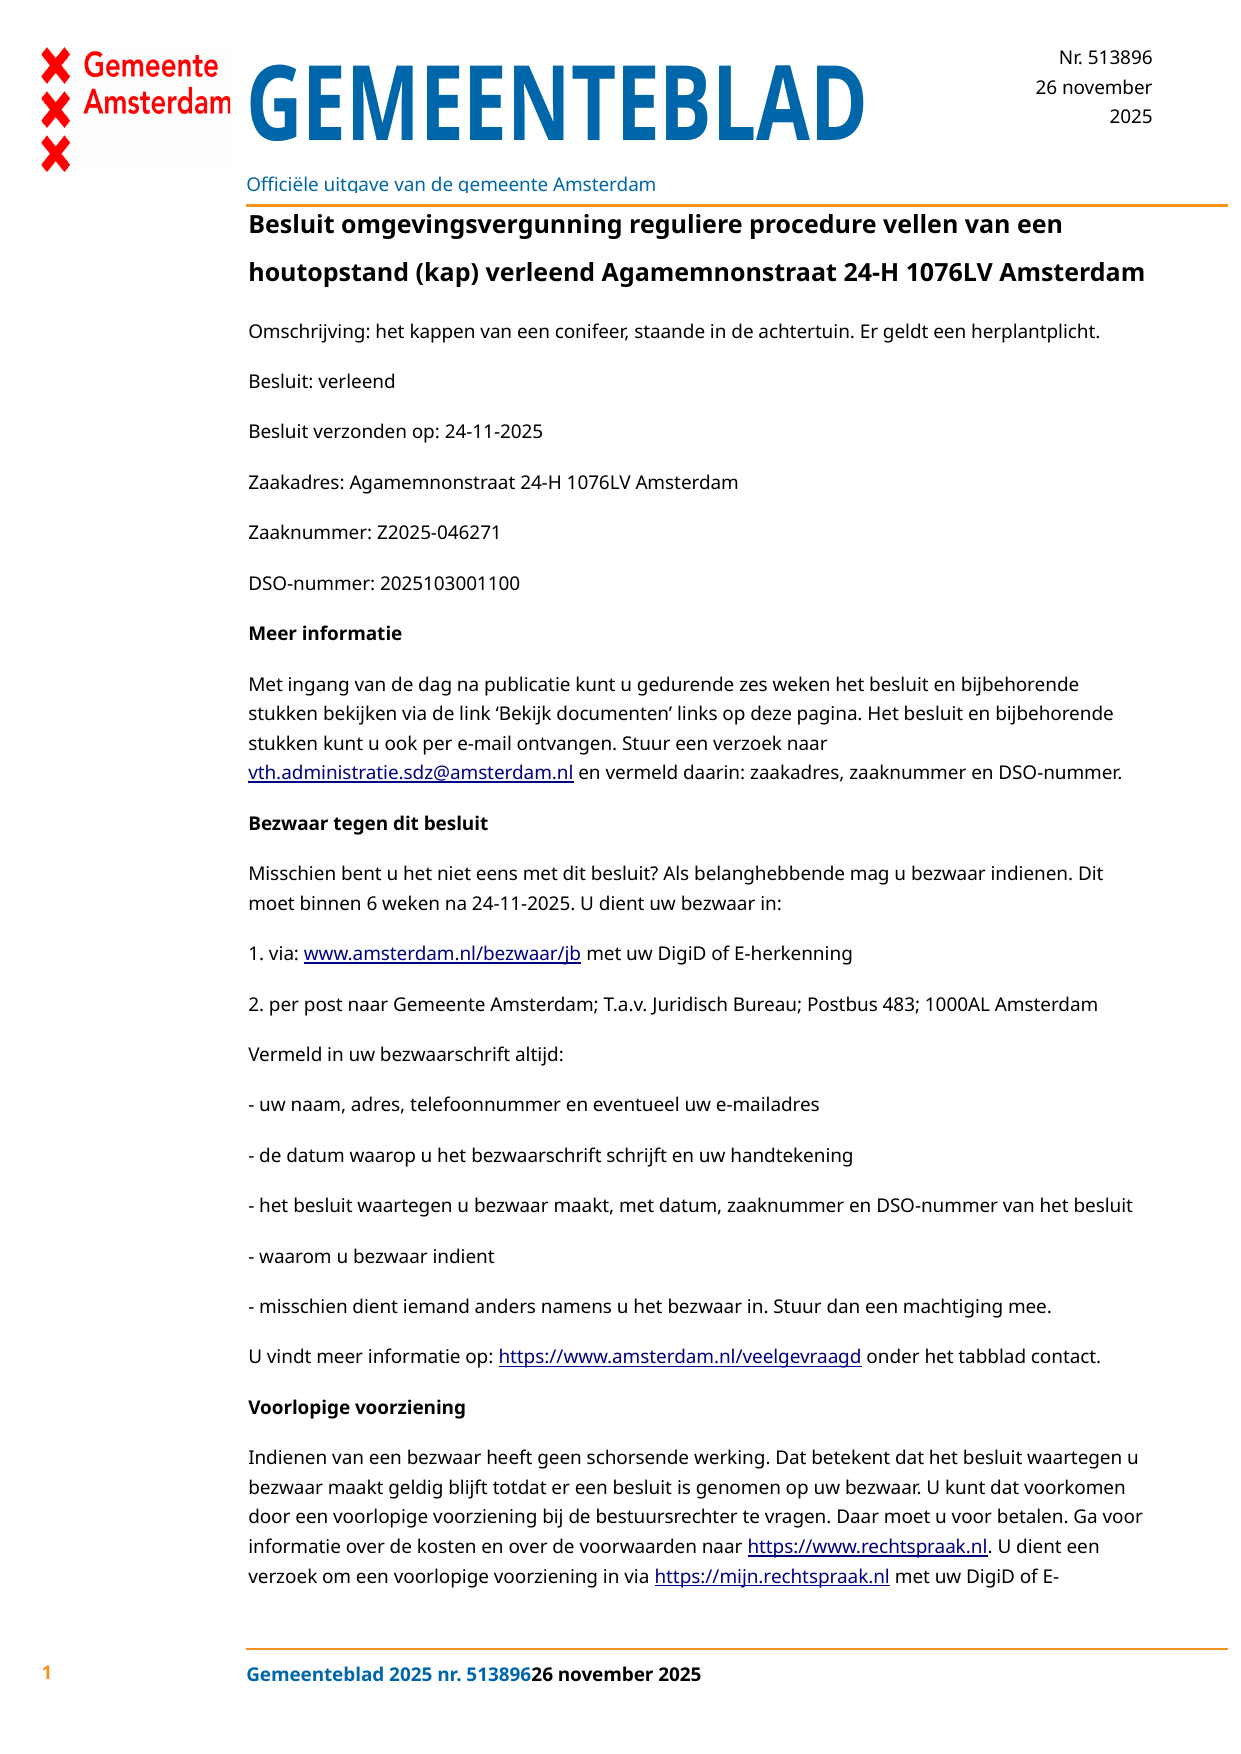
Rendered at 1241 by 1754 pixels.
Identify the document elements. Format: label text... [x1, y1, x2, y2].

picture [41, 47, 231, 172]
text Zaaknummer: Z2025-046271 [248, 519, 1152, 545]
text Meer informatie [248, 620, 1152, 646]
text Voorlopige voorziening [248, 1394, 1152, 1420]
text 1. via: www.amsterdam.nl/bezwaar/jb met uw DigiD of E-herkenning [248, 940, 1152, 966]
text Besluit: verleend [248, 368, 1152, 394]
text Bezwaar tegen dit besluit [248, 810, 1152, 836]
text Indienen van een bezwaar heeft geen schorsende werking. Dat betekent dat het besluit waartegen u bezwaar maakt geldig blijft totdat er een besluit is genomen op uw bezwaar. U kunt dat voorkomen door een voorlopige voorziening bij de bestuursrechter te vragen. Daar moet u voor betalen. Ga voor informatie over de kosten en over de voorwaarden naar https://www.rechtspraak.nl. U dient een verzoek om een voorlopige voorziening in via https://mijn.rechtspraak.nl met uw DigiD of E- [248, 1444, 1152, 1589]
text 2. per post naar Gemeente Amsterdam; T.a.v. Juridisch Bureau; Postbus 483; 1000AL Amsterdam [248, 991, 1152, 1017]
text U vindt meer informatie op: https://www.amsterdam.nl/veelgevraagd onder het tabblad contact. [248, 1344, 1152, 1369]
text - waarom u bezwaar indient [248, 1243, 1152, 1269]
text - de datum waarop u het bezwaarschrift schrijft en uw handtekening [248, 1142, 1152, 1168]
text Vermeld in uw bezwaarschrift altijd: [248, 1041, 1152, 1067]
text - het besluit waartegen u bezwaar maakt, met datum, zaaknummer en DSO-nummer van het besluit [248, 1192, 1152, 1218]
text DSO-nummer: 2025103001100 [248, 570, 1152, 596]
text Besluit omgevingsvergunning reguliere procedure vellen van een houtopstand (kap) verleend Agamemnonstraat 24-H 1076LV Amsterdam [248, 207, 1152, 288]
text Met ingang van de dag na publicatie kunt u gedurende zes weken het besluit en bijbehorende stukken bekijken via de link ‘Bekijk documenten’ links op deze pagina. Het besluit en bijbehorende stukken kunt u ook per e-mail ontvangen. Stuur een verzoek naar vth.administratie.sdz@amsterdam.nl en vermeld daarin: zaakadres, zaaknummer en DSO-nummer. [248, 671, 1152, 785]
text Zaakadres: Agamemnonstraat 24-H 1076LV Amsterdam [248, 469, 1152, 495]
text - misschien dient iemand anders namens u het bezwaar in. Stuur dan een machtiging mee. [248, 1293, 1152, 1319]
text Misschien bent u het niet eens met dit besluit? Als belanghebbende mag u bezwaar indienen. Dit moet binnen 6 weken na 24-11-2025. U dient uw bezwaar in: [248, 860, 1152, 916]
text Omschrijving: het kappen van een conifeer, staande in de achtertuin. Er geldt een herplantplicht. [248, 318, 1152, 344]
text Besluit verzonden op: 24-11-2025 [248, 419, 1152, 444]
text - uw naam, adres, telefoonnummer en eventueel uw e-mailadres [248, 1092, 1152, 1117]
